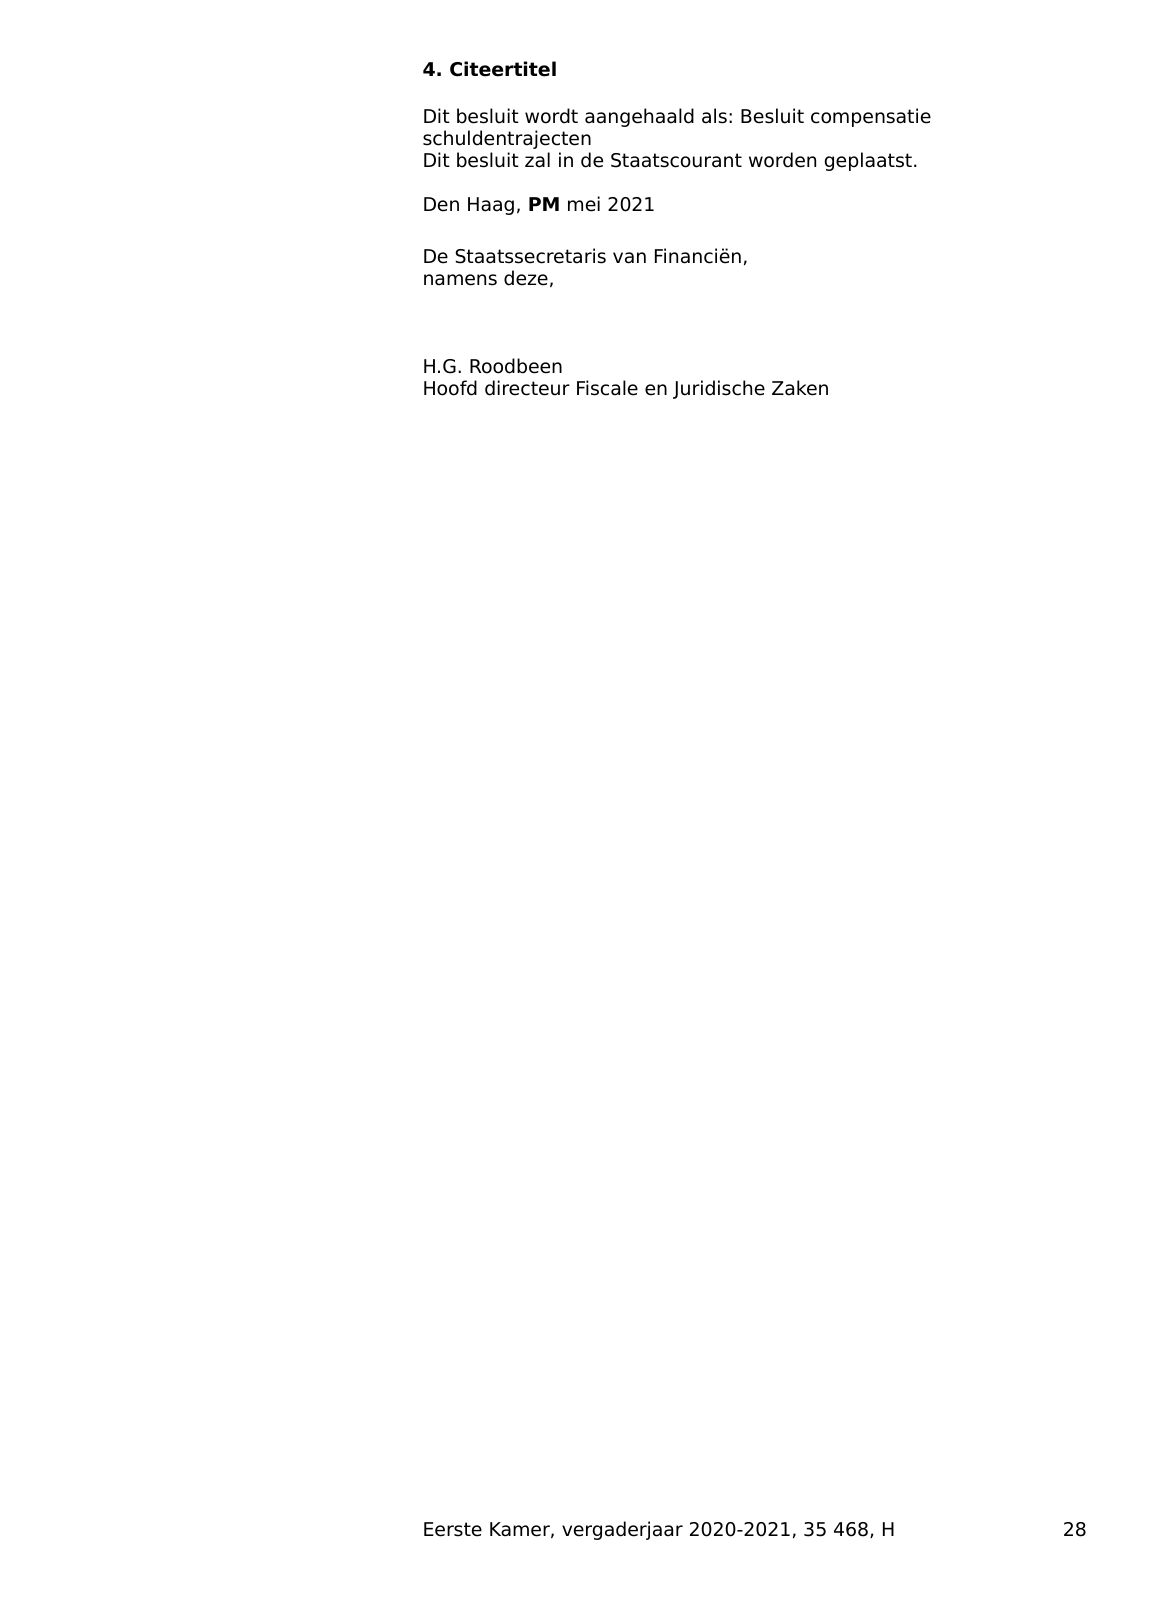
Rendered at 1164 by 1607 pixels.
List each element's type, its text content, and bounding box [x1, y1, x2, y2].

subtitle 4. Citeertitel [422, 59, 1087, 81]
text De Staatssecretaris van Financiën, namens deze, [422, 246, 1087, 312]
text Den Haag, PM mei 2021 [422, 194, 1087, 216]
text Dit besluit zal in de Staatscourant worden geplaatst. [422, 150, 1087, 172]
text H.G. Roodbeen Hoofd directeur Fiscale en Juridische Zaken [422, 334, 1087, 400]
text Dit besluit wordt aangehaald als: Besluit compensatie schuldentrajecten [422, 106, 1087, 150]
